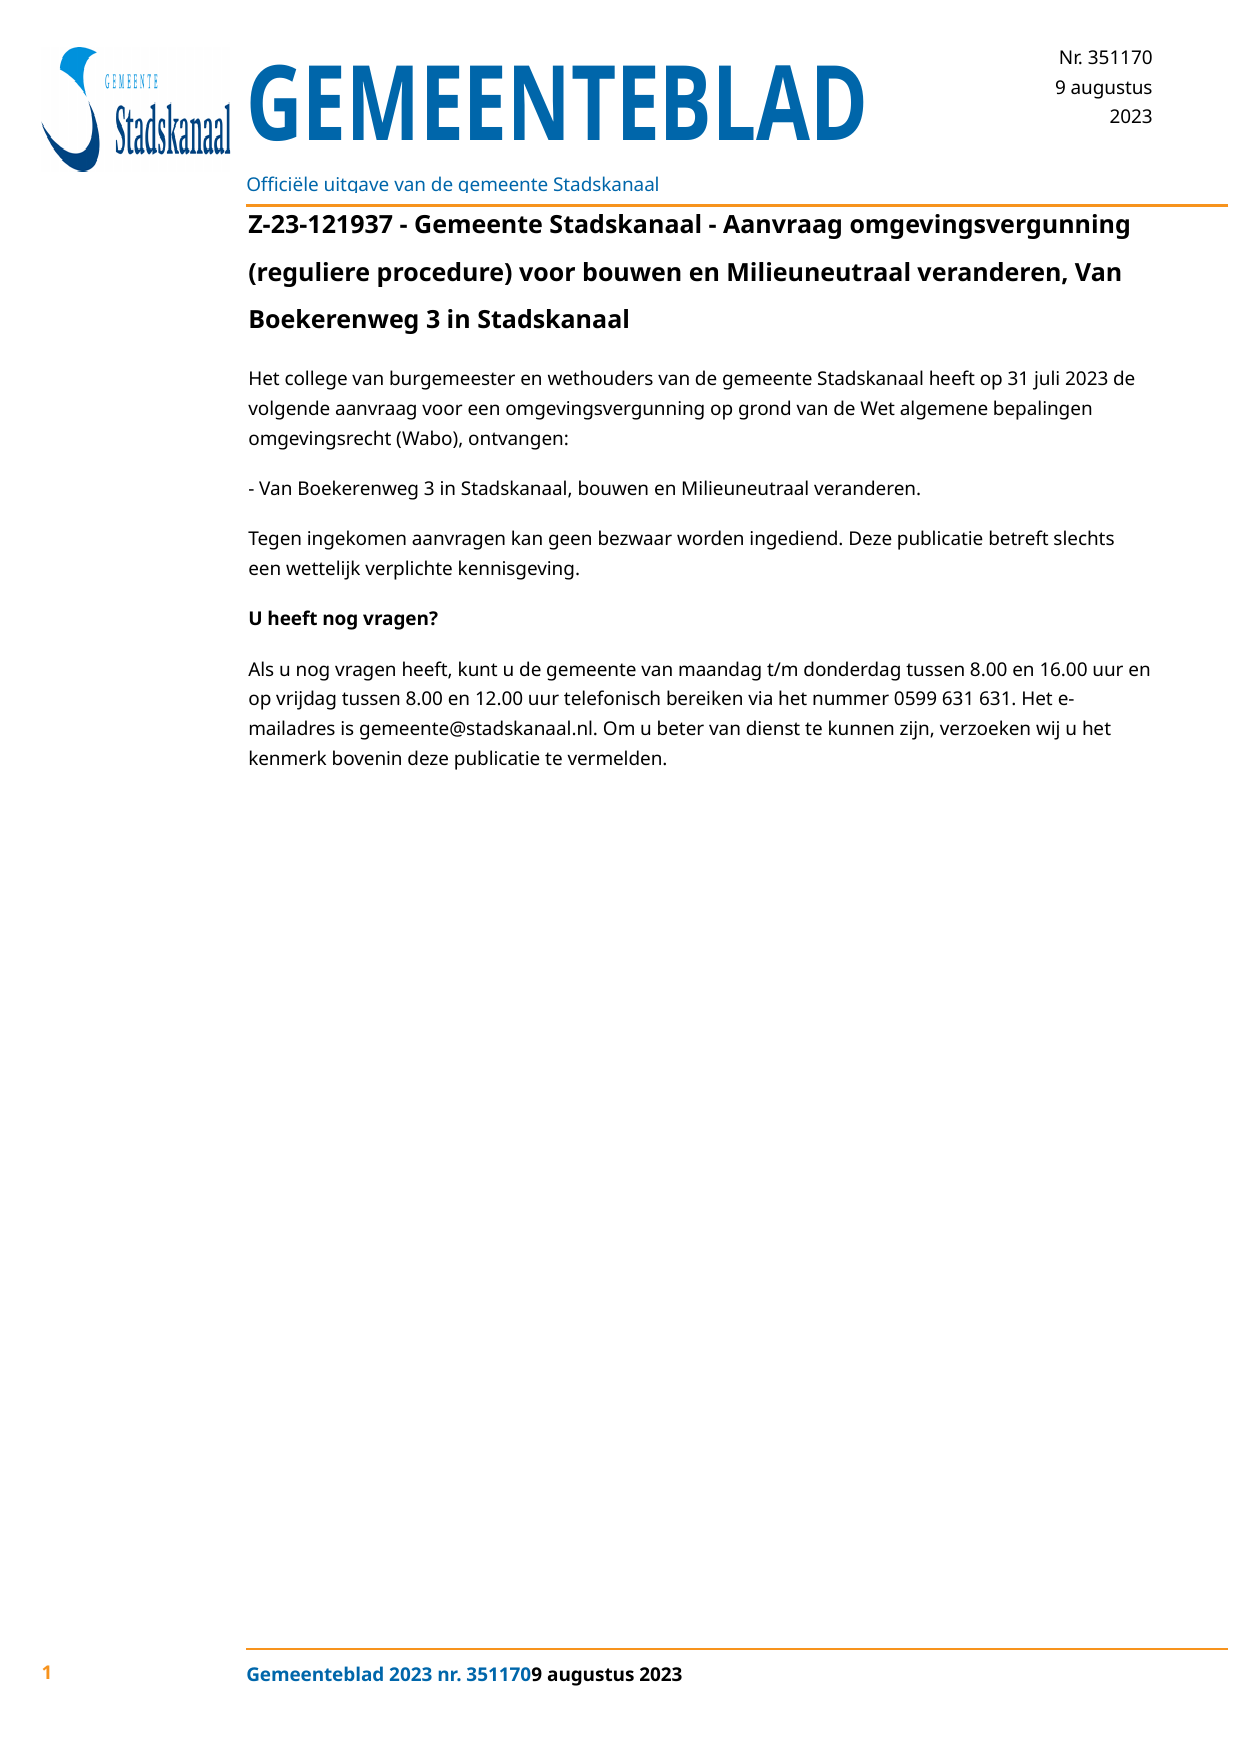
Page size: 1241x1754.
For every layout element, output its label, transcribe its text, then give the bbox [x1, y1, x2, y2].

text - Van Boekerenweg 3 in Stadskanaal, bouwen en Milieuneutraal veranderen. [248, 475, 1152, 501]
text Als u nog vragen heeft, kunt u de gemeente van maandag t/m donderdag tussen 8.00 en 16.00 uur en op vrijdag tussen 8.00 en 12.00 uur telefonisch bereiken via het nummer 0599 631 631. Het e-mailadres is gemeente@stadskanaal.nl. Om u beter van dienst te kunnen zijn, verzoeken wij u het kenmerk bovenin deze publicatie te vermelden. [248, 656, 1152, 770]
text Z-23-121937 - Gemeente Stadskanaal - Aanvraag omgevingsvergunning (reguliere procedure) voor bouwen en Milieuneutraal veranderen, Van Boekerenweg 3 in Stadskanaal [248, 207, 1152, 336]
text Tegen ingekomen aanvragen kan geen bezwaar worden ingediend. Deze publicatie betreft slechts een wettelijk verplichte kennisgeving. [248, 526, 1152, 581]
text U heeft nog vragen? [248, 606, 1152, 631]
picture [41, 47, 231, 172]
text Het college van burgemeester en wethouders van de gemeente Stadskanaal heeft op 31 juli 2023 de volgende aanvraag voor een omgevingsvergunning op grond van de Wet algemene bepalingen omgevingsrecht (Wabo), ontvangen: [248, 366, 1152, 450]
